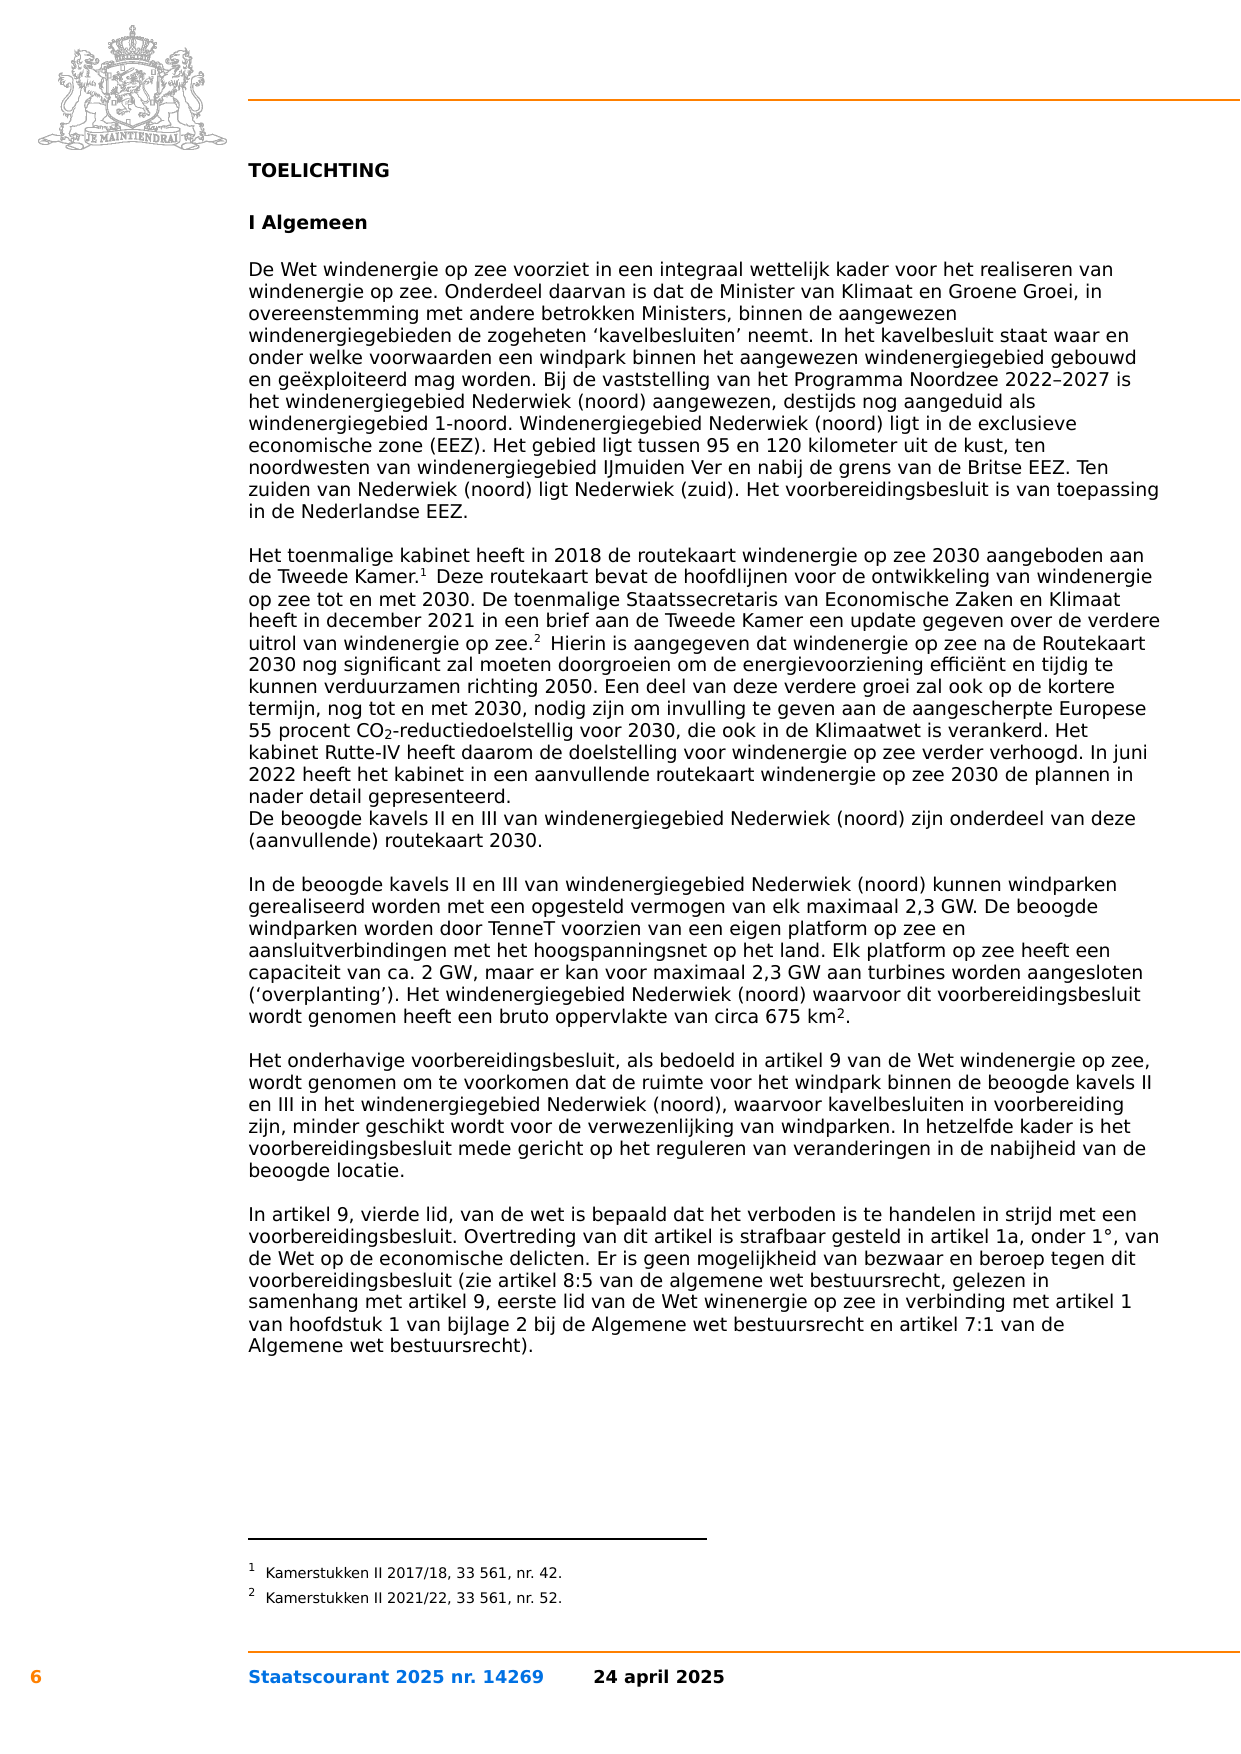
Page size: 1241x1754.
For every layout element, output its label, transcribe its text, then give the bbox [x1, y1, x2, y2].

picture [38, 25, 227, 150]
subtitle I Algemeen [248, 212, 1163, 234]
text In de beoogde kavels II en III van windenergiegebied Nederwiek (noord) kunnen windparken gerealiseerd worden met een opgesteld vermogen van elk maximaal 2,3 GW. De beoogde windparken worden door TenneT voorzien van een eigen platform op zee en aansluitverbindingen met het hoogspanningsnet op het land. Elk platform op zee heeft een capaciteit van ca. 2 GW, maar er kan voor maximaal 2,3 GW aan turbines worden aangesloten (‘overplanting’). Het windenergiegebied Nederwiek (noord) waarvoor dit voorbereidingsbesluit wordt genomen heeft een bruto oppervlakte van circa 675 km2. [248, 874, 1163, 1028]
text In artikel 9, vierde lid, van de wet is bepaald dat het verboden is te handelen in strijd met een voorbereidingsbesluit. Overtreding van dit artikel is strafbaar gesteld in artikel 1a, onder 1°, van de Wet op de economische delicten. Er is geen mogelijkheid van bezwaar en beroep tegen dit voorbereidingsbesluit (zie artikel 8:5 van de algemene wet bestuursrecht, gelezen in samenhang met artikel 9, eerste lid van de Wet winenergie op zee in verbinding met artikel 1 van hoofdstuk 1 van bijlage 2 bij de Algemene wet bestuursrecht en artikel 7:1 van de Algemene wet bestuursrecht). [248, 1203, 1163, 1357]
text De Wet windenergie op zee voorziet in een integraal wettelijk kader voor het realiseren van windenergie op zee. Onderdeel daarvan is dat de Minister van Klimaat en Groene Groei, in overeenstemming met andere betrokken Ministers, binnen de aangewezen windenergiegebieden de zogeheten ‘kavelbesluiten’ neemt. In het kavelbesluit staat waar en onder welke voorwaarden een windpark binnen het aangewezen windenergiegebied gebouwd en geëxploiteerd mag worden. Bij de vaststelling van het Programma Noordzee 2022–2027 is het windenergiegebied Nederwiek (noord) aangewezen, destijds nog aangeduid als windenergiegebied 1-noord. Windenergiegebied Nederwiek (noord) ligt in de exclusieve economische zone (EEZ). Het gebied ligt tussen 95 en 120 kilometer uit de kust, ten noordwesten van windenergiegebied IJmuiden Ver en nabij de grens van de Britse EEZ. Ten zuiden van Nederwiek (noord) ligt Nederwiek (zuid). Het voorbereidingsbesluit is van toepassing in de Nederlandse EEZ. [248, 259, 1163, 523]
text De beoogde kavels II en III van windenergiegebied Nederwiek (noord) zijn onderdeel van deze (aanvullende) routekaart 2030. [248, 808, 1163, 852]
text Het onderhavige voorbereidingsbesluit, als bedoeld in artikel 9 van de Wet windenergie op zee, wordt genomen om te voorkomen dat de ruimte voor het windpark binnen de beoogde kavels II en III in het windenergiegebied Nederwiek (noord), waarvoor kavelbesluiten in voorbereiding zijn, minder geschikt wordt voor de verwezenlijking van windparken. In hetzelfde kader is het voorbereidingsbesluit mede gericht op het reguleren van veranderingen in de nabijheid van de beoogde locatie. [248, 1050, 1163, 1182]
text Kamerstukken II 2021/22, 33 561, nr. 52. [248, 1586, 1163, 1608]
text Kamerstukken II 2017/18, 33 561, nr. 42. [248, 1561, 1163, 1583]
subtitle TOELICHTING [248, 160, 1163, 182]
text Het toenmalige kabinet heeft in 2018 de routekaart windenergie op zee 2030 aangeboden aan de Tweede Kamer. Deze routekaart bevat de hoofdlijnen voor de ontwikkeling van windenergie op zee tot en met 2030. De toenmalige Staatssecretaris van Economische Zaken en Klimaat heeft in december 2021 in een brief aan de Tweede Kamer een update gegeven over de verdere uitrol van windenergie op zee. Hierin is aangegeven dat windenergie op zee na de Routekaart 2030 nog significant zal moeten doorgroeien om de energievoorziening efficiënt en tijdig te kunnen verduurzamen richting 2050. Een deel van deze verdere groei zal ook op de kortere termijn, nog tot en met 2030, nodig zijn om invulling te geven aan de aangescherpte Europese 55 procent CO2-reductiedoelstellig voor 2030, die ook in de Klimaatwet is verankerd. Het kabinet Rutte-IV heeft daarom de doelstelling voor windenergie op zee verder verhoogd. In juni 2022 heeft het kabinet in een aanvullende routekaart windenergie op zee 2030 de plannen in nader detail gepresenteerd. [248, 544, 1163, 808]
